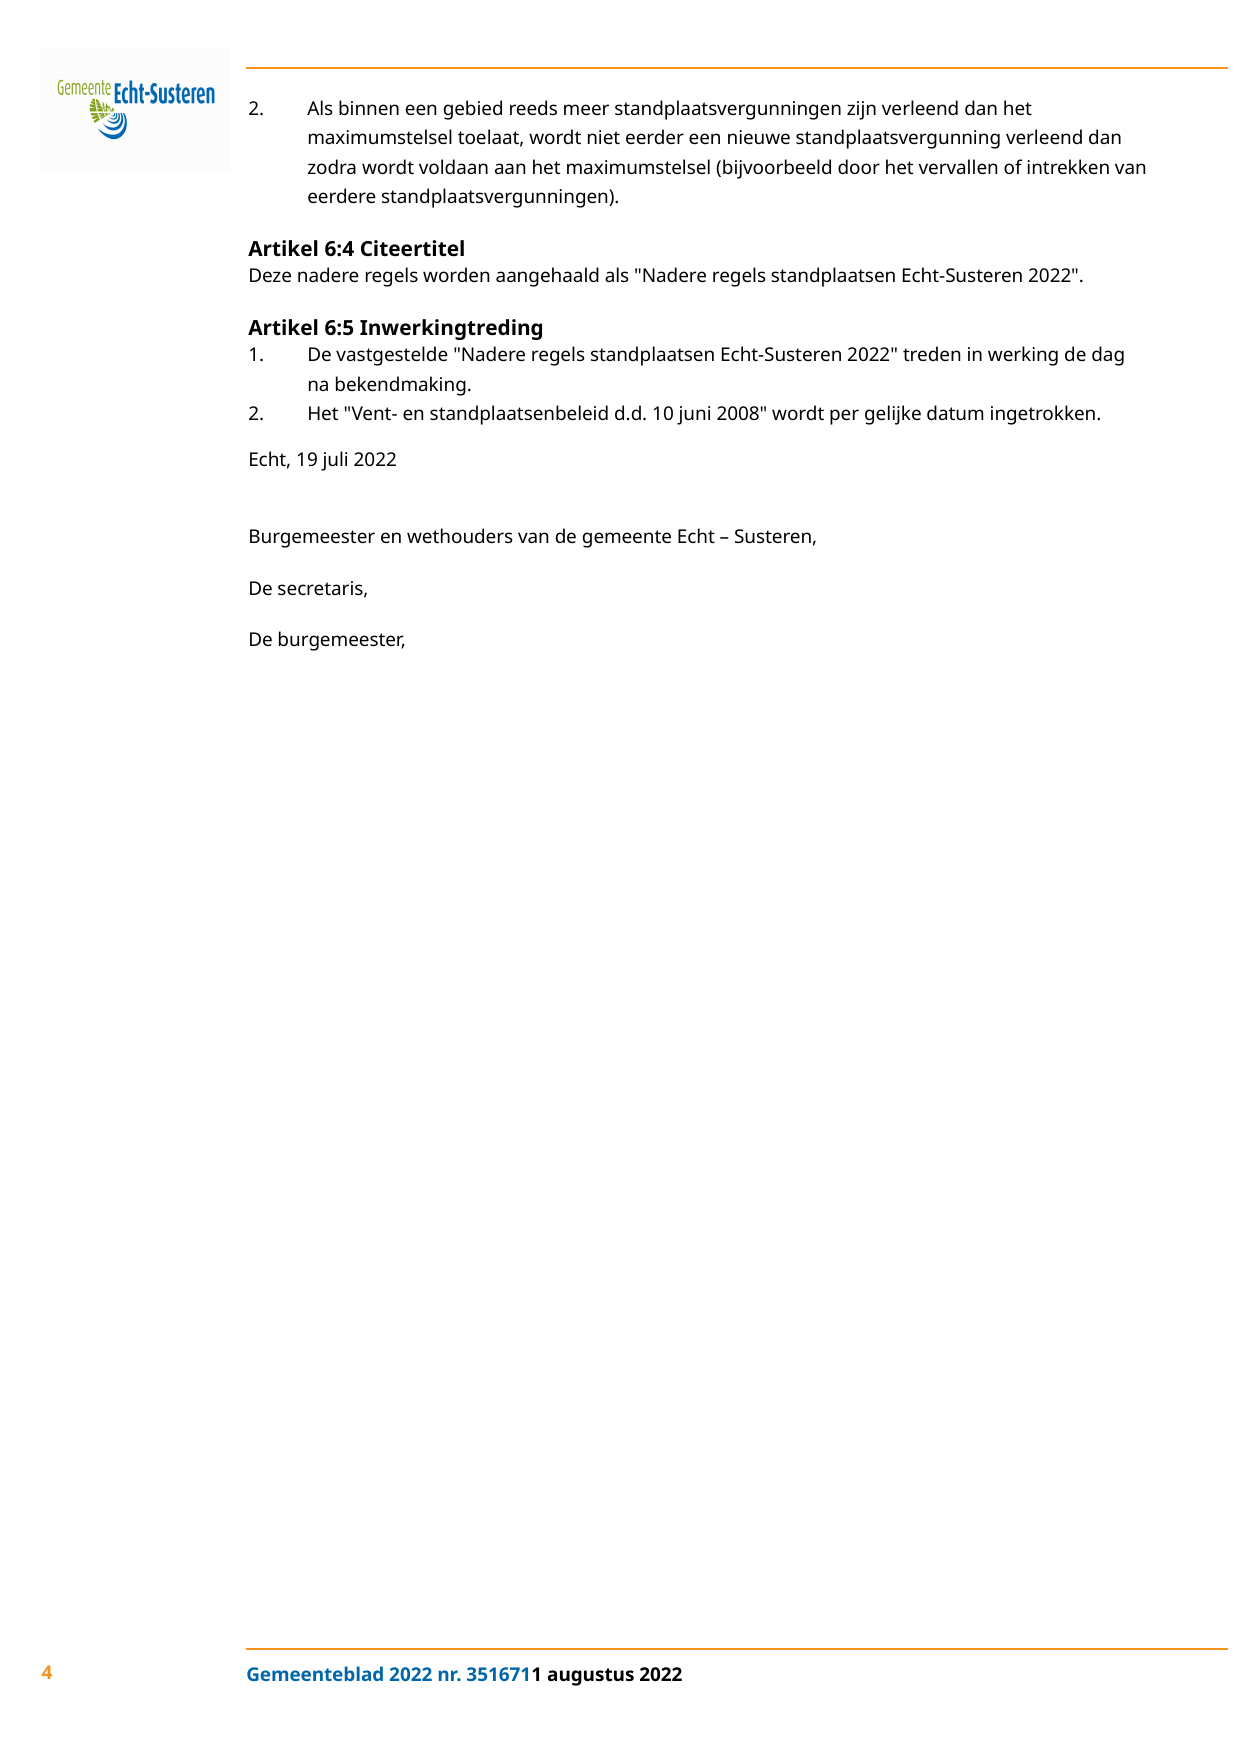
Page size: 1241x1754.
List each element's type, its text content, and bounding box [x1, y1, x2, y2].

list Het "Vent- en standplaatsenbeleid d.d. 10 juni 2008" wordt per gelijke datum ingetrokken. [248, 400, 1152, 426]
text De burgemeester, [248, 626, 1152, 652]
text Echt, 19 juli 2022 [248, 446, 1152, 472]
list Als binnen een gebied reeds meer standplaatsvergunningen zijn verleend dan het maximumstelsel toelaat, wordt niet eerder een nieuwe standplaatsvergunning verleend dan zodra wordt voldaan aan het maximumstelsel (bijvoorbeeld door het vervallen of intrekken van eerdere standplaatsvergunningen). [248, 95, 1152, 209]
text De secretaris, [248, 575, 1152, 600]
picture [41, 47, 231, 172]
text Burgemeester en wethouders van de gemeente Echt – Susteren, [248, 523, 1152, 549]
list De vastgestelde "Nadere regels standplaatsen Echt-Susteren 2022" treden in werking de dag na bekendmaking. [248, 341, 1152, 397]
text Artikel 6:5 Inwerkingtreding [248, 313, 1152, 341]
text Artikel 6:4 Citeertitel [248, 234, 1152, 262]
text Deze nadere regels worden aangehaald als "Nadere regels standplaatsen Echt-Susteren 2022". [248, 262, 1152, 288]
